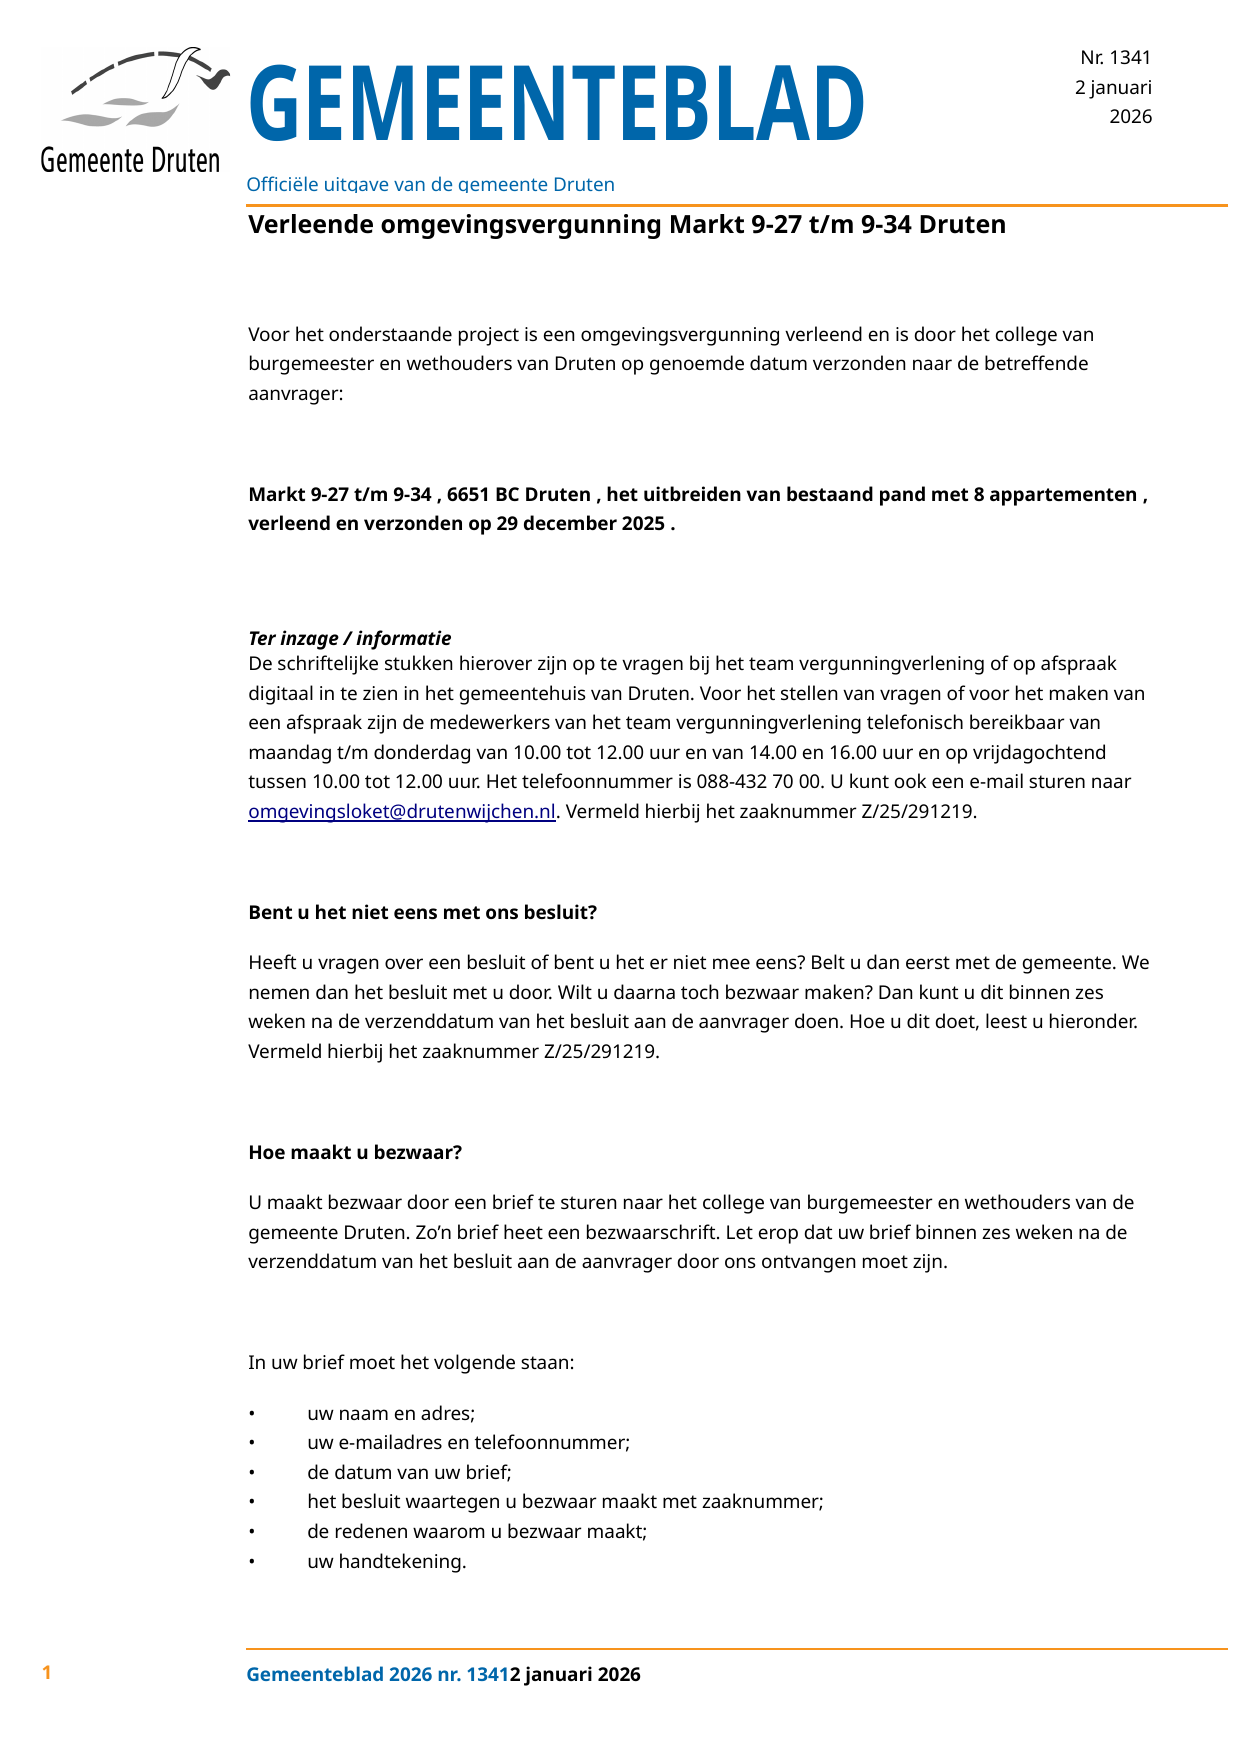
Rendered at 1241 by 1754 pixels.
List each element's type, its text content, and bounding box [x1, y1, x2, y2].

text U maakt bezwaar door een brief te sturen naar het college van burgemeester en wethouders van de gemeente Druten. Zo’n brief heet een bezwaarschrift. Let erop dat uw brief binnen zes weken na de verzenddatum van het besluit aan de aanvrager door ons ontvangen moet zijn. [248, 1189, 1152, 1274]
text In uw brief moet het volgende staan: [248, 1349, 1152, 1375]
text Markt 9-27 t/m 9-34 , 6651 BC Druten , het uitbreiden van bestaand pand met 8 appartementen , verleend en verzonden op 29 december 2025 . [248, 481, 1152, 536]
text Hoe maakt u bezwaar? [248, 1139, 1152, 1165]
text De schriftelijke stukken hierover zijn op te vragen bij het team vergunningverlening of op afspraak digitaal in te zien in het gemeentehuis van Druten. Voor het stellen van vragen of voor het maken van een afspraak zijn de medewerkers van het team vergunningverlening telefonisch bereikbaar van maandag t/m donderdag van 10.00 tot 12.00 uur en van 14.00 en 16.00 uur en op vrijdagochtend tussen 10.00 tot 12.00 uur. Het telefoonnummer is 088-432 70 00. U kunt ook een e-mail sturen naar omgevingsloket@drutenwijchen.nl. Vermeld hierbij het zaaknummer Z/25/291219. [248, 650, 1152, 824]
text Ter inzage / informatie [248, 625, 1152, 650]
list de datum van uw brief; [248, 1459, 1152, 1485]
text Verleende omgevingsvergunning Markt 9-27 t/m 9-34 Druten [248, 207, 1152, 241]
list uw e-mailadres en telefoonnummer; [248, 1429, 1152, 1455]
picture [41, 47, 231, 172]
list het besluit waartegen u bezwaar maakt met zaaknummer; [248, 1489, 1152, 1514]
text Heeft u vragen over een besluit of bent u het er niet mee eens? Belt u dan eerst met de gemeente. We nemen dan het besluit met u door. Wilt u daarna toch bezwaar maken? Dan kunt u dit binnen zes weken na de verzenddatum van het besluit aan de aanvrager doen. Hoe u dit doet, leest u hieronder. Vermeld hierbij het zaaknummer Z/25/291219. [248, 949, 1152, 1064]
list de redenen waarom u bezwaar maakt; [248, 1518, 1152, 1544]
list uw handtekening. [248, 1548, 1152, 1574]
list uw naam en adres; [248, 1400, 1152, 1426]
text Bent u het niet eens met ons besluit? [248, 899, 1152, 925]
text Voor het onderstaande project is een omgevingsvergunning verleend en is door het college van burgemeester en wethouders van Druten op genoemde datum verzonden naar de betreffende aanvrager: [248, 321, 1152, 406]
